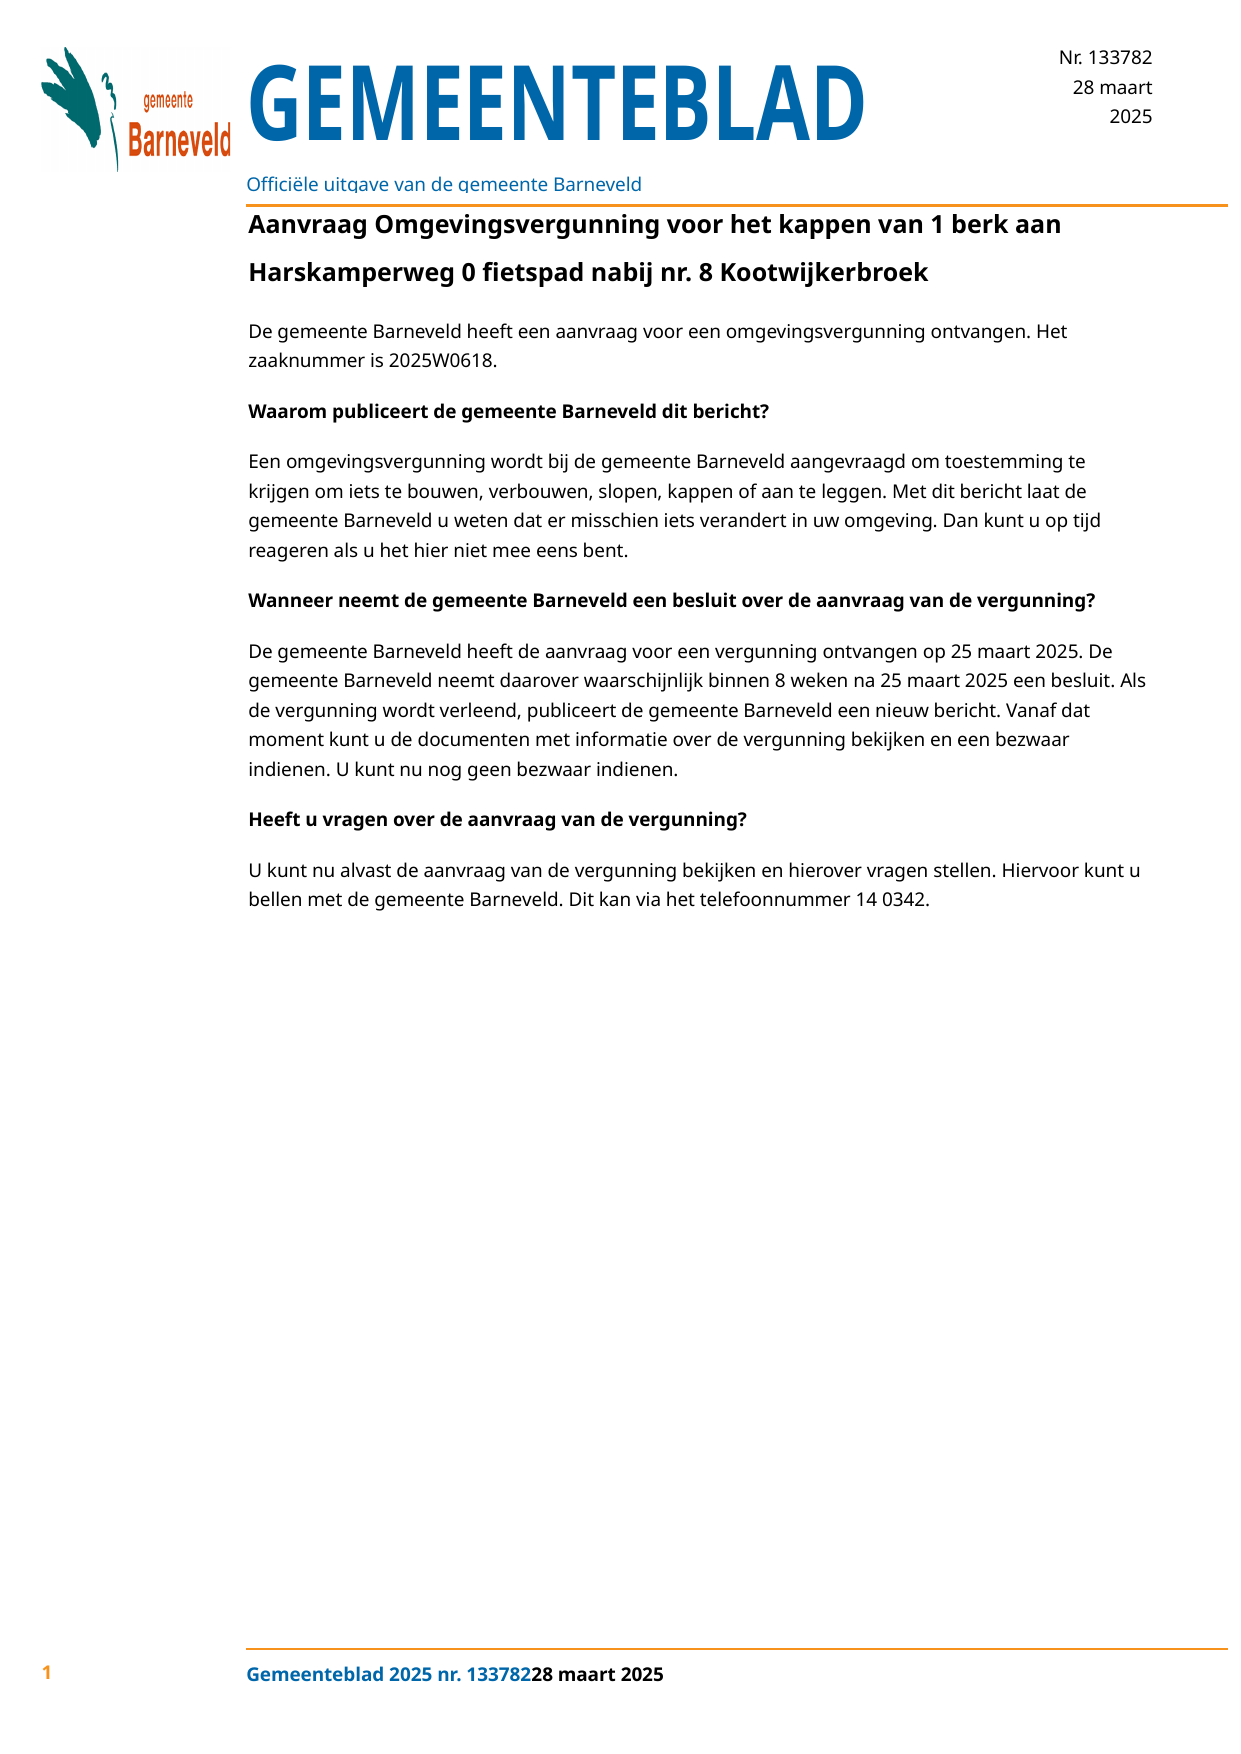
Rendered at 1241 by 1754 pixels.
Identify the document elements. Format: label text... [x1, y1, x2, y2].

text De gemeente Barneveld heeft een aanvraag voor een omgevingsvergunning ontvangen. Het zaaknummer is 2025W0618. [248, 318, 1152, 373]
text Heeft u vragen over de aanvraag van de vergunning? [248, 807, 1152, 832]
picture [41, 47, 231, 172]
text Waarom publiceert de gemeente Barneveld dit bericht? [248, 398, 1152, 424]
text De gemeente Barneveld heeft de aanvraag voor een vergunning ontvangen op 25 maart 2025. De gemeente Barneveld neemt daarover waarschijnlijk binnen 8 weken na 25 maart 2025 een besluit. Als de vergunning wordt verleend, publiceert de gemeente Barneveld een nieuw bericht. Vanaf dat moment kunt u de documenten met informatie over de vergunning bekijken en een bezwaar indienen. U kunt nu nog geen bezwaar indienen. [248, 638, 1152, 782]
text Aanvraag Omgevingsvergunning voor het kappen van 1 berk aan Harskamperweg 0 fietspad nabij nr. 8 Kootwijkerbroek [248, 207, 1152, 288]
text U kunt nu alvast de aanvraag van de vergunning bekijken en hierover vragen stellen. Hiervoor kunt u bellen met de gemeente Barneveld. Dit kan via het telefoonnummer 14 0342. [248, 857, 1152, 912]
text Een omgevingsvergunning wordt bij de gemeente Barneveld aangevraagd om toestemming te krijgen om iets te bouwen, verbouwen, slopen, kappen of aan te leggen. Met dit bericht laat de gemeente Barneveld u weten dat er misschien iets verandert in uw omgeving. Dan kunt u op tijd reageren als u het hier niet mee eens bent. [248, 448, 1152, 563]
text Wanneer neemt de gemeente Barneveld een besluit over de aanvraag van de vergunning? [248, 587, 1152, 613]
